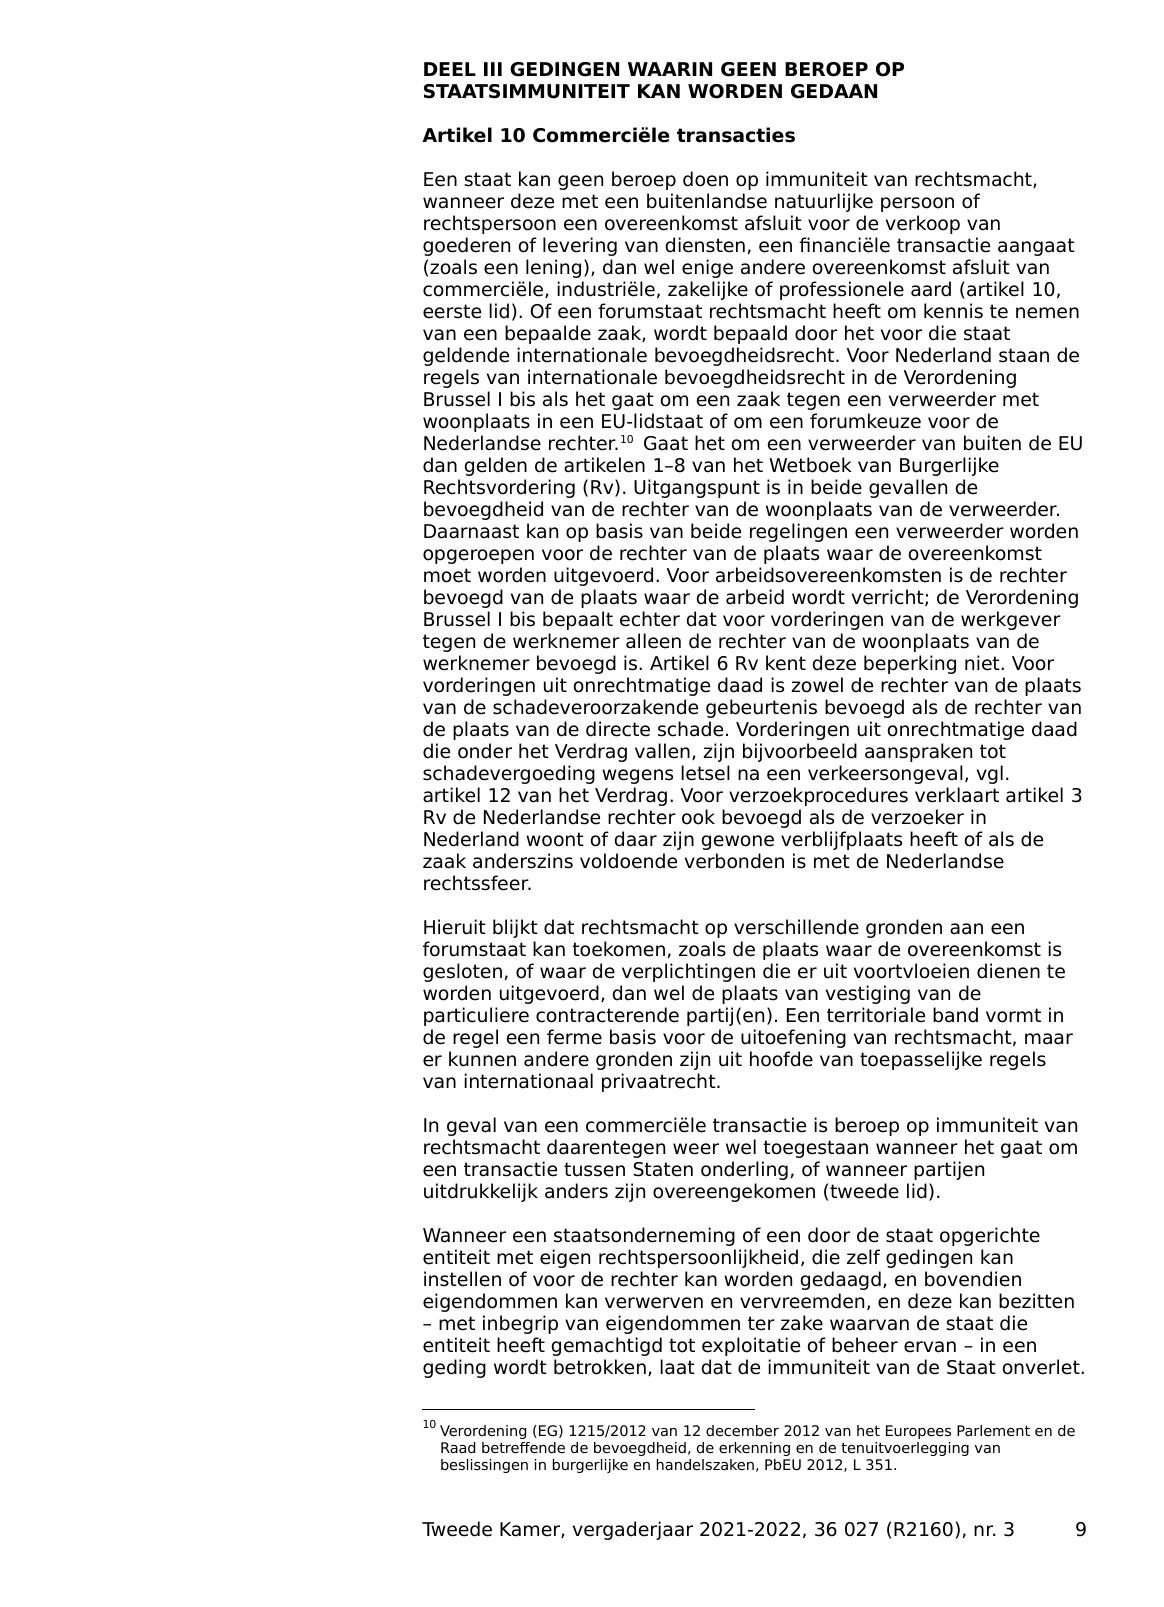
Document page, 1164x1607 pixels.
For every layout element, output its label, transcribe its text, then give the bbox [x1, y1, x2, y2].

text Verordening (EG) 1215/2012 van 12 december 2012 van het Europees Parlement en de Raad betreffende de bevoegdheid, de erkenning en de tenuitvoerlegging van beslissingen in burgerlijke en handelszaken, PbEU 2012, L 351. [422, 1418, 1087, 1474]
subtitle DEEL III GEDINGEN WAARIN GEEN BEROEP OP STAATSIMMUNITEIT KAN WORDEN GEDAAN [422, 59, 1087, 103]
text In geval van een commerciële transactie is beroep op immuniteit van rechtsmacht daarentegen weer wel toegestaan wanneer het gaat om een transactie tussen Staten onderling, of wanneer partijen uitdrukkelijk anders zijn overeengekomen (tweede lid). [422, 1115, 1087, 1203]
text Wanneer een staatsonderneming of een door de staat opgerichte entiteit met eigen rechtspersoonlijkheid, die zelf gedingen kan instellen of voor de rechter kan worden gedaagd, en bovendien eigendommen kan verwerven en vervreemden, en deze kan bezitten – met inbegrip van eigendommen ter zake waarvan de staat die entiteit heeft gemachtigd tot exploitatie of beheer ervan – in een geding wordt betrokken, laat dat de immuniteit van de Staat onverlet. [422, 1225, 1087, 1379]
subtitle Artikel 10 Commerciële transacties [422, 125, 1087, 147]
text Een staat kan geen beroep doen op immuniteit van rechtsmacht, wanneer deze met een buitenlandse natuurlijke persoon of rechtspersoon een overeenkomst afsluit voor de verkoop van goederen of levering van diensten, een financiële transactie aangaat (zoals een lening), dan wel enige andere overeenkomst afsluit van commerciële, industriële, zakelijke of professionele aard (artikel 10, eerste lid). Of een forumstaat rechtsmacht heeft om kennis te nemen van een bepaalde zaak, wordt bepaald door het voor die staat geldende internationale bevoegdheidsrecht. Voor Nederland staan de regels van internationale bevoegdheidsrecht in de Verordening Brussel I bis als het gaat om een zaak tegen een verweerder met woonplaats in een EU-lidstaat of om een forumkeuze voor de Nederlandse rechter. Gaat het om een verweerder van buiten de EU dan gelden de artikelen 1–8 van het Wetboek van Burgerlijke Rechtsvordering (Rv). Uitgangspunt is in beide gevallen de bevoegdheid van de rechter van de woonplaats van de verweerder. Daarnaast kan op basis van beide regelingen een verweerder worden opgeroepen voor de rechter van de plaats waar de overeenkomst moet worden uitgevoerd. Voor arbeidsovereenkomsten is de rechter bevoegd van de plaats waar de arbeid wordt verricht; de Verordening Brussel I bis bepaalt echter dat voor vorderingen van de werkgever tegen de werknemer alleen de rechter van de woonplaats van de werknemer bevoegd is. Artikel 6 Rv kent deze beperking niet. Voor vorderingen uit onrechtmatige daad is zowel de rechter van de plaats van de schadeveroorzakende gebeurtenis bevoegd als de rechter van de plaats van de directe schade. Vorderingen uit onrechtmatige daad die onder het Verdrag vallen, zijn bijvoorbeeld aanspraken tot schadevergoeding wegens letsel na een verkeersongeval, vgl. artikel 12 van het Verdrag. Voor verzoekprocedures verklaart artikel 3 Rv de Nederlandse rechter ook bevoegd als de verzoeker in Nederland woont of daar zijn gewone verblijfplaats heeft of als de zaak anderszins voldoende verbonden is met de Nederlandse rechtssfeer. [422, 169, 1087, 895]
text Hieruit blijkt dat rechtsmacht op verschillende gronden aan een forumstaat kan toekomen, zoals de plaats waar de overeenkomst is gesloten, of waar de verplichtingen die er uit voortvloeien dienen te worden uitgevoerd, dan wel de plaats van vestiging van de particuliere contracterende partij(en). Een territoriale band vormt in de regel een ferme basis voor de uitoefening van rechtsmacht, maar er kunnen andere gronden zijn uit hoofde van toepasselijke regels van internationaal privaatrecht. [422, 917, 1087, 1093]
